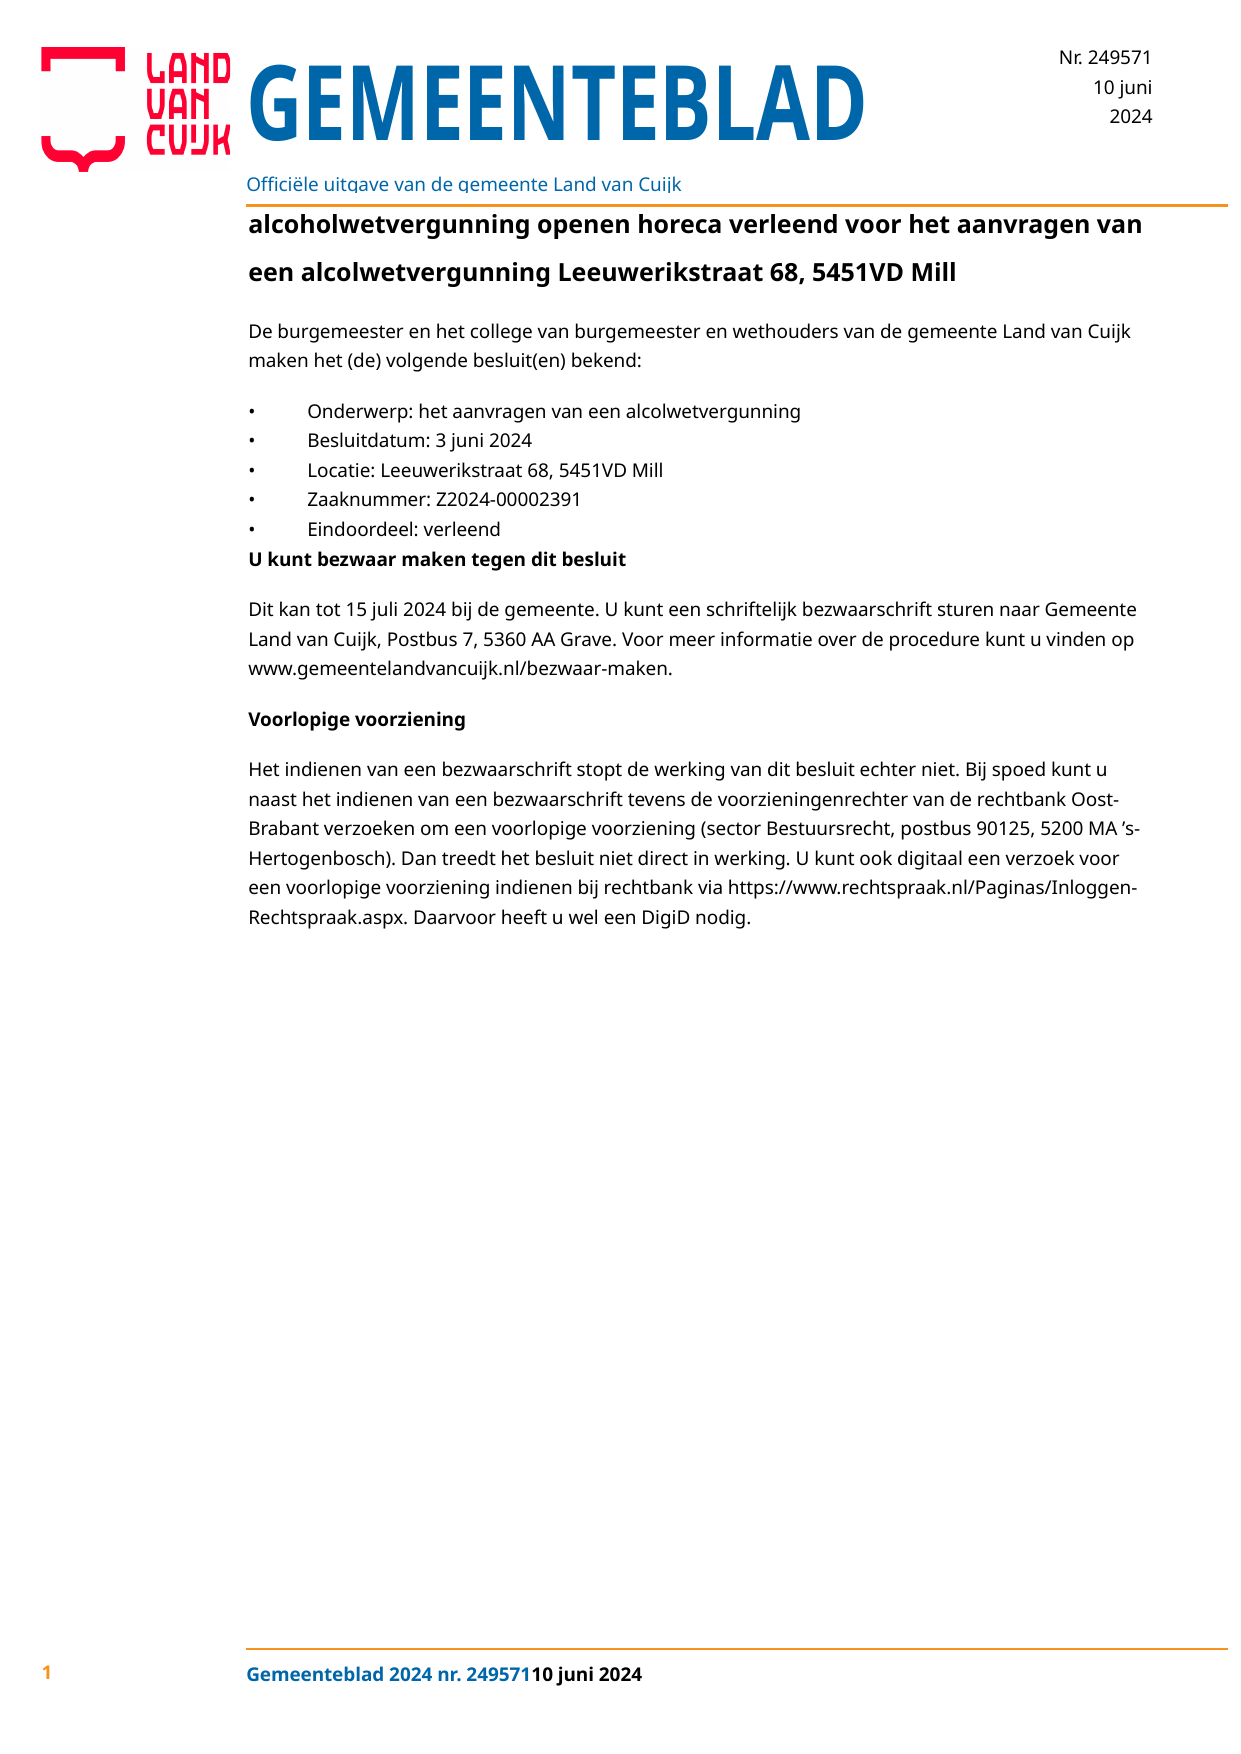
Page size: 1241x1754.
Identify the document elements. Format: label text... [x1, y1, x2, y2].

text U kunt bezwaar maken tegen dit besluit [248, 546, 1152, 572]
list Zaaknummer: Z2024-00002391 [248, 487, 1152, 512]
list Locatie: Leeuwerikstraat 68, 5451VD Mill [248, 457, 1152, 483]
list Eindoordeel: verleend [248, 516, 1152, 542]
text Het indienen van een bezwaarschrift stopt de werking van dit besluit echter niet. Bij spoed kunt u naast het indienen van een bezwaarschrift tevens de voorzieningenrechter van de rechtbank Oost-Brabant verzoeken om een voorlopige voorziening (sector Bestuursrecht, postbus 90125, 5200 MA ’s-Hertogenbosch). Dan treedt het besluit niet direct in werking. U kunt ook digitaal een verzoek voor een voorlopige voorziening indienen bij rechtbank via https://www.rechtspraak.nl/Paginas/Inloggen-Rechtspraak.aspx. Daarvoor heeft u wel een DigiD nodig. [248, 756, 1152, 930]
list Onderwerp: het aanvragen van een alcolwetvergunning [248, 398, 1152, 424]
picture [41, 47, 231, 172]
text Voorlopige voorziening [248, 706, 1152, 732]
list Besluitdatum: 3 juni 2024 [248, 427, 1152, 453]
text Dit kan tot 15 juli 2024 bij de gemeente. U kunt een schriftelijk bezwaarschrift sturen naar Gemeente Land van Cuijk, Postbus 7, 5360 AA Grave. Voor meer informatie over de procedure kunt u vinden op www.gemeentelandvancuijk.nl/bezwaar-maken. [248, 596, 1152, 681]
text De burgemeester en het college van burgemeester en wethouders van de gemeente Land van Cuijk maken het (de) volgende besluit(en) bekend: [248, 318, 1152, 373]
text alcoholwetvergunning openen horeca verleend voor het aanvragen van een alcolwetvergunning Leeuwerikstraat 68, 5451VD Mill [248, 207, 1152, 288]
